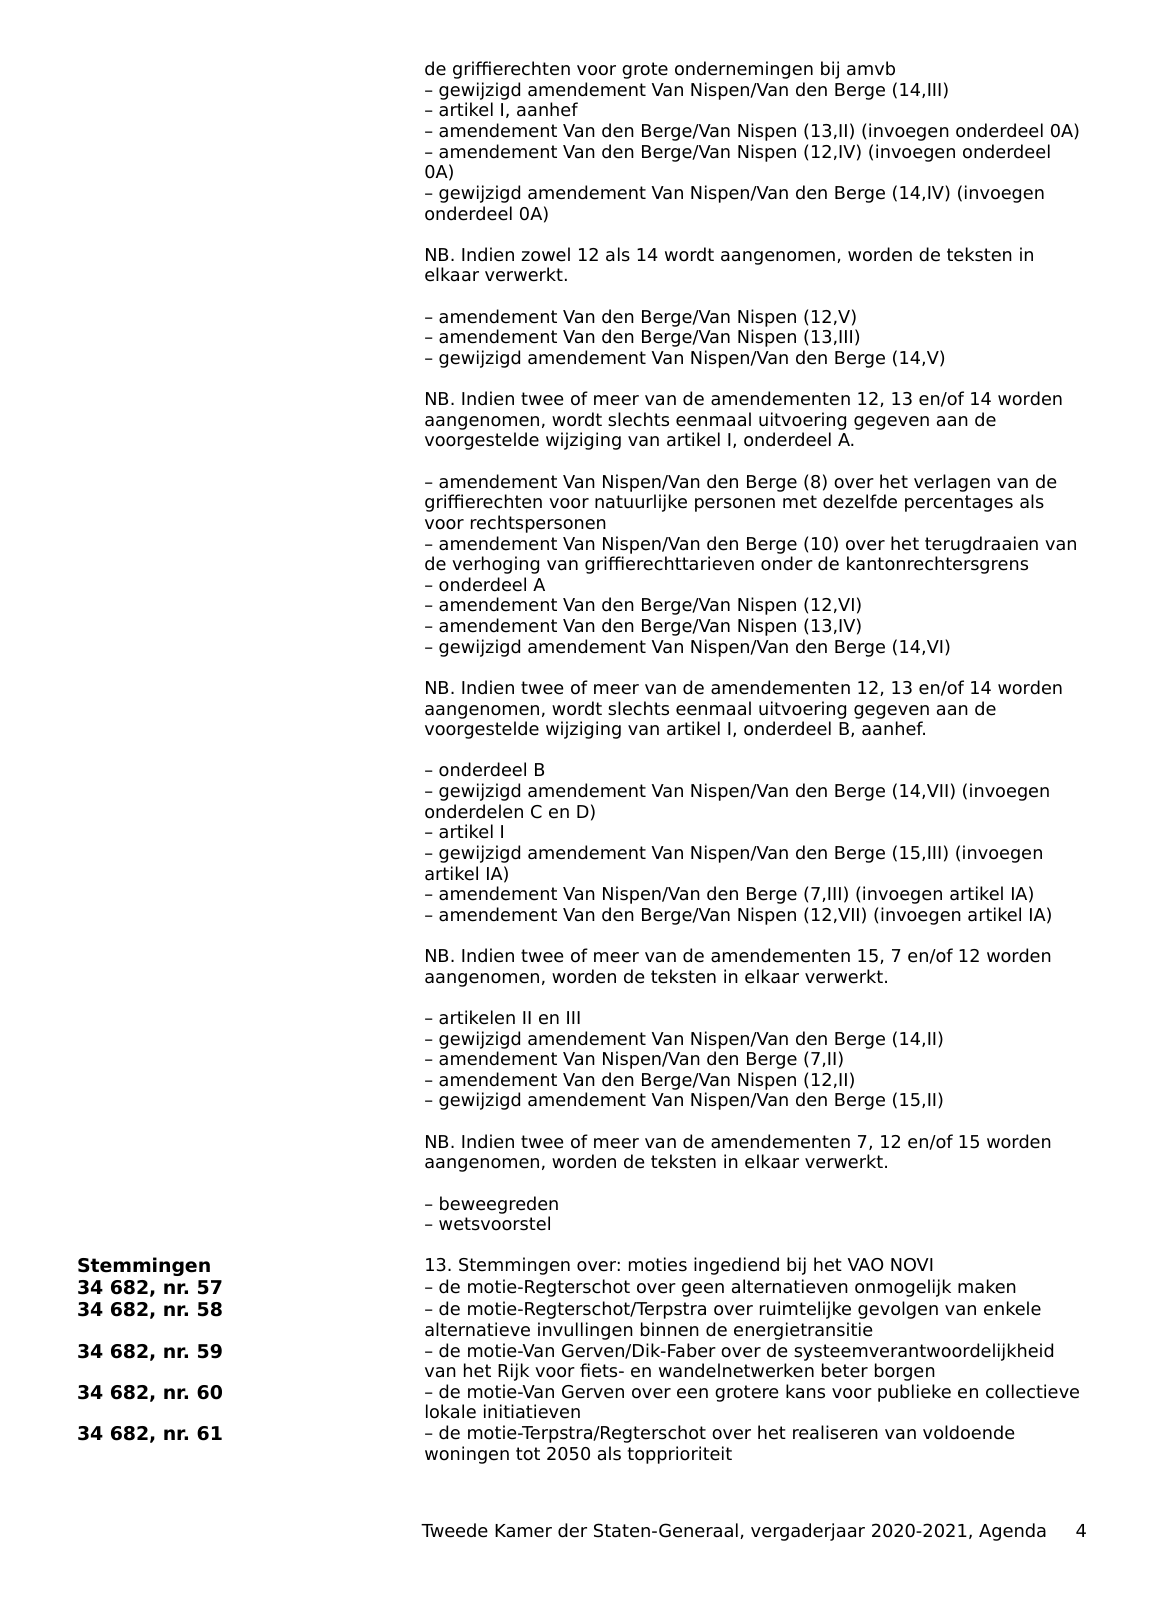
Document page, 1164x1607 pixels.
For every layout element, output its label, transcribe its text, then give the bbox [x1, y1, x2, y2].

table_cell [77, 822, 401, 843]
table_cell [401, 1173, 418, 1193]
table_cell [77, 1194, 401, 1214]
table_cell 34 682, nr. 61 [77, 1423, 401, 1464]
table_cell 34 682, nr. 59 [77, 1341, 401, 1382]
table_cell [77, 224, 401, 245]
table_cell [77, 1235, 401, 1255]
table_cell [401, 286, 418, 307]
table_cell – de motie-Van Gerven/Dik-Faber over de systeemverantwoordelijkheid van het Rijk voor fiets- en wandelnetwerken beter borgen [418, 1341, 1087, 1382]
table_cell [418, 224, 1087, 245]
table_cell – gewijzigd amendement Van Nispen/Van den Berge (15,II) [418, 1090, 1087, 1111]
table_cell [401, 1111, 418, 1132]
table_cell [401, 1132, 418, 1173]
table_cell [401, 245, 418, 286]
table_cell [401, 1090, 418, 1111]
table_cell [401, 389, 418, 451]
table_cell [401, 905, 418, 925]
table_cell [401, 595, 418, 616]
table_cell [77, 637, 401, 657]
table_cell [77, 100, 401, 121]
table_cell – gewijzigd amendement Van Nispen/Van den Berge (15,III) (invoegen artikel IA) [418, 843, 1087, 884]
table_cell 34 682, nr. 58 [77, 1299, 401, 1341]
table_cell [77, 80, 401, 100]
table_cell NB. Indien twee of meer van de amendementen 15, 7 en/of 12 worden aangenomen, worden de teksten in elkaar verwerkt. [418, 946, 1087, 987]
table_cell [77, 369, 401, 389]
table_cell [401, 1382, 418, 1423]
table_cell [401, 451, 418, 472]
table_cell [401, 760, 418, 781]
table_cell – de motie-Regterschot over geen alternatieven onmogelijk maken [418, 1277, 1087, 1299]
table_cell [401, 884, 418, 905]
table_cell – artikel I [418, 822, 1087, 843]
table_cell [401, 121, 418, 142]
table_cell – onderdeel B [418, 760, 1087, 781]
table_cell [77, 678, 401, 740]
table_cell [77, 183, 401, 224]
table_cell [401, 657, 418, 678]
table_cell [401, 1255, 418, 1277]
table_cell [77, 1008, 401, 1028]
table_cell [77, 843, 401, 884]
table_cell – amendement Van den Berge/Van Nispen (12,VII) (invoegen artikel IA) [418, 905, 1087, 925]
table_cell [77, 946, 401, 987]
table_cell – de motie-Van Gerven over een grotere kans voor publieke en collectieve lokale initiatieven [418, 1382, 1087, 1423]
table_cell [77, 59, 401, 80]
table_cell – amendement Van den Berge/Van Nispen (13,IV) [418, 616, 1087, 637]
table_cell [77, 575, 401, 595]
table_cell [401, 1214, 418, 1235]
table_cell [77, 1090, 401, 1111]
table_cell [77, 389, 401, 451]
table_cell [401, 142, 418, 183]
table_cell – artikelen II en III [418, 1008, 1087, 1028]
table_cell [401, 925, 418, 946]
table_cell [401, 575, 418, 595]
table_cell [77, 905, 401, 925]
table_cell [77, 595, 401, 616]
table_cell – artikel I, aanhef [418, 100, 1087, 121]
table_cell [77, 760, 401, 781]
table_cell NB. Indien twee of meer van de amendementen 7, 12 en/of 15 worden aangenomen, worden de teksten in elkaar verwerkt. [418, 1132, 1087, 1173]
table_cell [401, 616, 418, 637]
table_cell [401, 472, 418, 533]
table_cell [401, 987, 418, 1008]
table_cell [77, 245, 401, 286]
table_cell [77, 327, 401, 348]
table_cell [401, 307, 418, 327]
table_cell [418, 657, 1087, 678]
table_cell – gewijzigd amendement Van Nispen/Van den Berge (14,VI) [418, 637, 1087, 657]
table_cell – amendement Van den Berge/Van Nispen (12,VI) [418, 595, 1087, 616]
table_cell [77, 1049, 401, 1070]
table_cell [401, 1299, 418, 1341]
table_cell – gewijzigd amendement Van Nispen/Van den Berge (14,VII) (invoegen onderdelen C en D) [418, 781, 1087, 822]
table_cell Stemmingen [77, 1255, 401, 1277]
table_cell [77, 472, 401, 533]
table_cell [401, 59, 418, 80]
table_cell – amendement Van Nispen/Van den Berge (7,II) [418, 1049, 1087, 1070]
table_cell [401, 369, 418, 389]
table_cell – de motie-Regterschot/Terpstra over ruimtelijke gevolgen van enkele alternatieve invullingen binnen de energietransitie [418, 1299, 1087, 1341]
table_cell [401, 781, 418, 822]
table_cell [418, 740, 1087, 760]
table_cell 13. Stemmingen over: moties ingediend bij het VAO NOVI [418, 1255, 1087, 1277]
table_cell [418, 1173, 1087, 1193]
table_cell [77, 1111, 401, 1132]
table_cell [418, 451, 1087, 472]
table_cell [77, 616, 401, 637]
table_cell [77, 307, 401, 327]
table_cell [401, 224, 418, 245]
table_cell [401, 1423, 418, 1464]
table_cell [401, 327, 418, 348]
table_cell [77, 781, 401, 822]
table_cell – amendement Van den Berge/Van Nispen (13,II) (invoegen onderdeel 0A) [418, 121, 1087, 142]
table_cell [401, 1008, 418, 1028]
table_cell NB. Indien zowel 12 als 14 wordt aangenomen, worden de teksten in elkaar verwerkt. [418, 245, 1087, 286]
table_cell [401, 1049, 418, 1070]
table_cell [77, 740, 401, 760]
table_cell NB. Indien twee of meer van de amendementen 12, 13 en/of 14 worden aangenomen, wordt slechts eenmaal uitvoering gegeven aan de voorgestelde wijziging van artikel I, onderdeel B, aanhef. [418, 678, 1087, 740]
table_cell [401, 822, 418, 843]
table_cell [418, 1235, 1087, 1255]
table_cell – gewijzigd amendement Van Nispen/Van den Berge (14,III) [418, 80, 1087, 100]
table_cell [77, 1029, 401, 1049]
table_cell [77, 1132, 401, 1173]
table_cell [418, 286, 1087, 307]
table_cell [77, 657, 401, 678]
table_cell [77, 1214, 401, 1235]
table_cell [401, 1194, 418, 1214]
table_cell [401, 843, 418, 884]
table_cell [401, 1277, 418, 1299]
table_cell – onderdeel A [418, 575, 1087, 595]
table_cell [418, 1111, 1087, 1132]
table_cell [77, 348, 401, 368]
table_cell – amendement Van den Berge/Van Nispen (12,V) [418, 307, 1087, 327]
table_cell NB. Indien twee of meer van de amendementen 12, 13 en/of 14 worden aangenomen, wordt slechts eenmaal uitvoering gegeven aan de voorgestelde wijziging van artikel I, onderdeel A. [418, 389, 1087, 451]
table_cell [401, 80, 418, 100]
table_cell – amendement Van Nispen/Van den Berge (8) over het verlagen van de griffierechten voor natuurlijke personen met dezelfde percentages als voor rechtspersonen [418, 472, 1087, 533]
table_cell – gewijzigd amendement Van Nispen/Van den Berge (14,IV) (invoegen onderdeel 0A) [418, 183, 1087, 224]
table_cell 34 682, nr. 57 [77, 1277, 401, 1299]
table_cell [77, 286, 401, 307]
table_cell – de motie-Terpstra/Regterschot over het realiseren van voldoende woningen tot 2050 als topprioriteit [418, 1423, 1087, 1464]
table_cell [77, 987, 401, 1008]
table_cell [77, 925, 401, 946]
table_cell [401, 637, 418, 657]
table_cell – gewijzigd amendement Van Nispen/Van den Berge (14,V) [418, 348, 1087, 368]
table_cell [401, 1029, 418, 1049]
table_cell [77, 1070, 401, 1090]
table_cell – amendement Van Nispen/Van den Berge (7,III) (invoegen artikel IA) [418, 884, 1087, 905]
table_cell [77, 121, 401, 142]
table_cell de griffierechten voor grote ondernemingen bij amvb [418, 59, 1087, 80]
table_cell [401, 1070, 418, 1090]
table_cell [77, 884, 401, 905]
table_cell [418, 369, 1087, 389]
table_cell [418, 925, 1087, 946]
table_cell [77, 534, 401, 575]
table_cell – amendement Van den Berge/Van Nispen (12,II) [418, 1070, 1087, 1090]
table_cell [401, 1341, 418, 1382]
table_cell – gewijzigd amendement Van Nispen/Van den Berge (14,II) [418, 1029, 1087, 1049]
table_cell [77, 142, 401, 183]
table_cell [401, 946, 418, 987]
table_cell [77, 451, 401, 472]
table_cell – amendement Van Nispen/Van den Berge (10) over het terugdraaien van de verhoging van griffierechttarieven onder de kantonrechtersgrens [418, 534, 1087, 575]
table_cell [401, 348, 418, 368]
table_cell [401, 1235, 418, 1255]
table_cell – amendement Van den Berge/Van Nispen (13,III) [418, 327, 1087, 348]
table_cell – beweegreden [418, 1194, 1087, 1214]
table_cell [77, 1173, 401, 1193]
table_cell [401, 678, 418, 740]
table_cell – amendement Van den Berge/Van Nispen (12,IV) (invoegen onderdeel 0A) [418, 142, 1087, 183]
table_cell 34 682, nr. 60 [77, 1382, 401, 1423]
table_cell [401, 183, 418, 224]
table_cell [418, 987, 1087, 1008]
table_cell [401, 740, 418, 760]
table_cell [401, 534, 418, 575]
table_cell [401, 100, 418, 121]
table_cell – wetsvoorstel [418, 1214, 1087, 1235]
